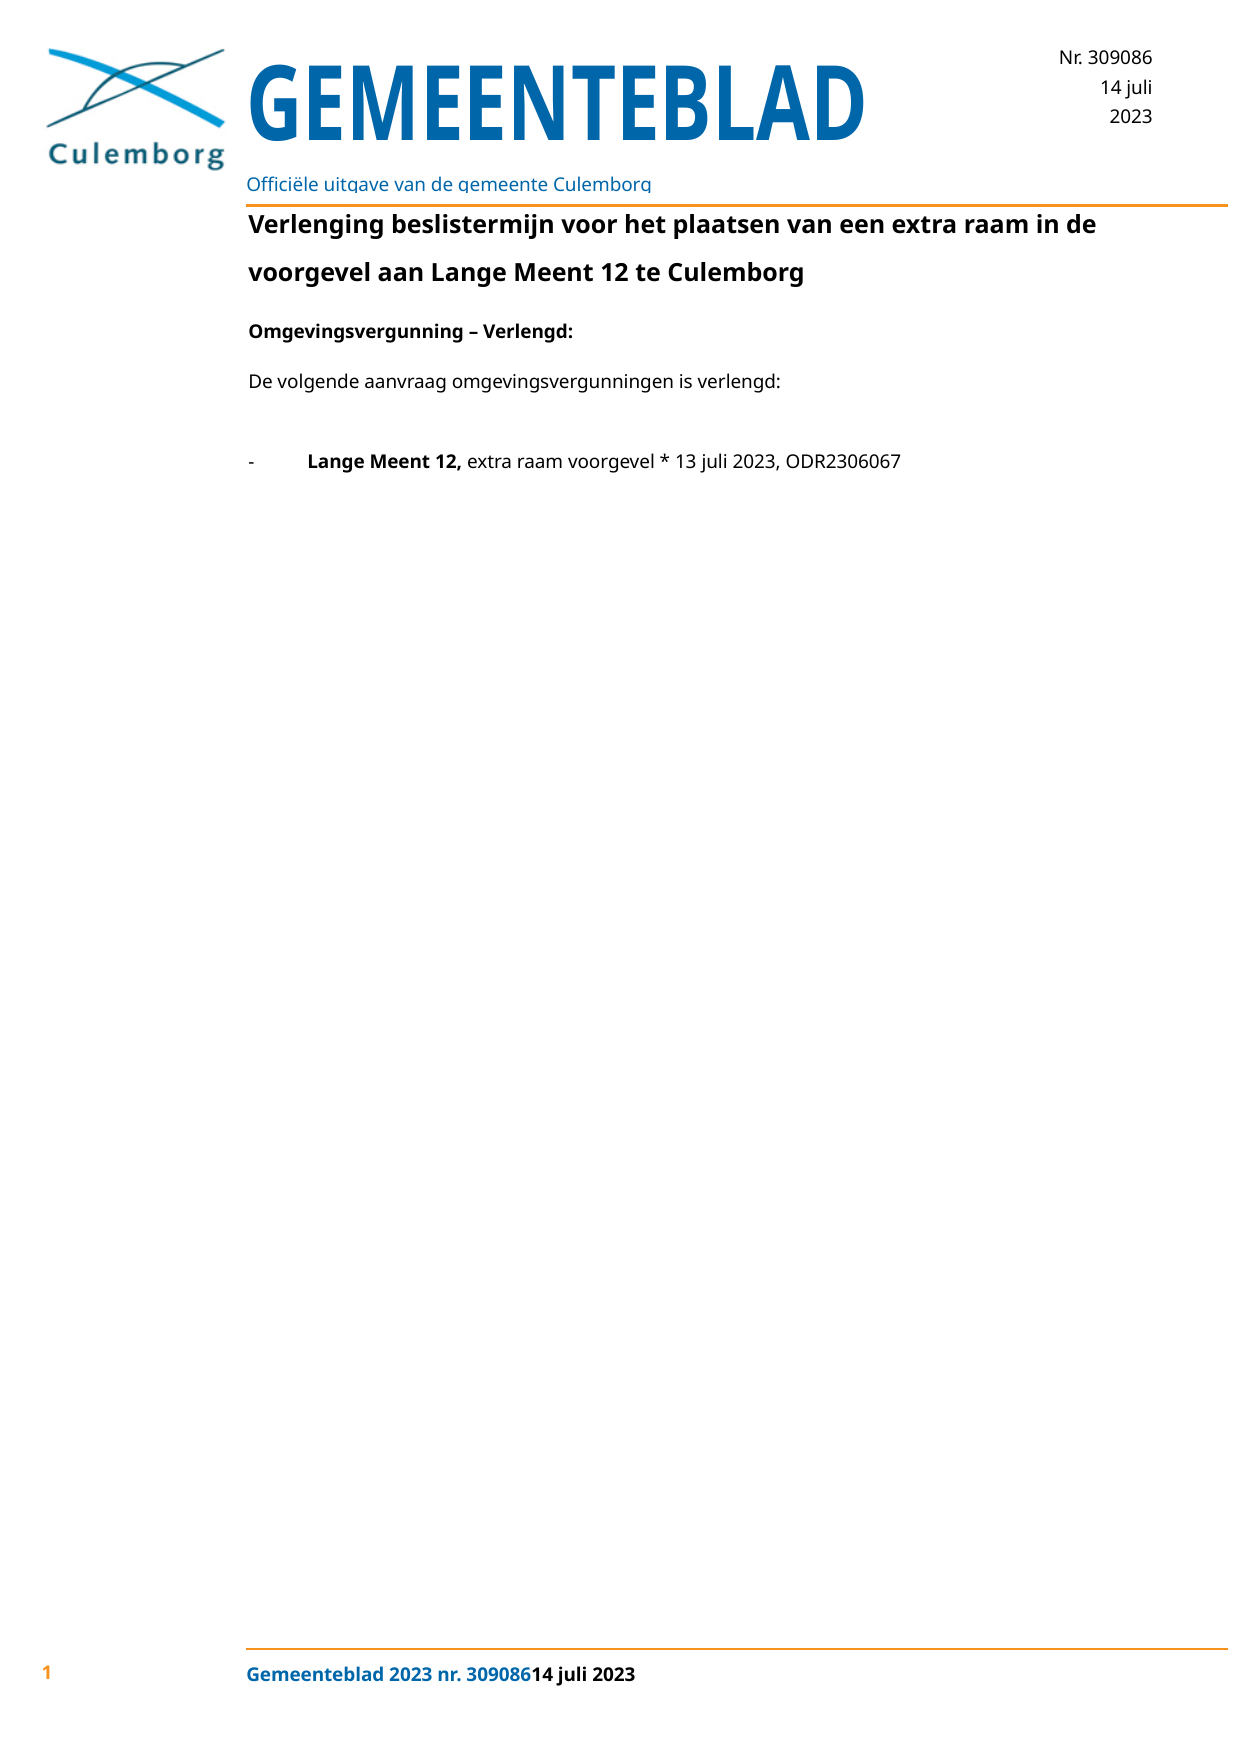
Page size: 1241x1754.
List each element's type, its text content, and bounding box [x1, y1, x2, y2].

list Lange Meent 12, extra raam voorgevel * 13 juli 2023, ODR2306067 [248, 448, 1152, 474]
text Verlenging beslistermijn voor het plaatsen van een extra raam in de voorgevel aan Lange Meent 12 te Culemborg [248, 207, 1152, 288]
text Omgevingsvergunning – Verlengd: [248, 318, 1152, 344]
text De volgende aanvraag omgevingsvergunningen is verlengd: [248, 368, 1152, 394]
picture [41, 47, 231, 172]
